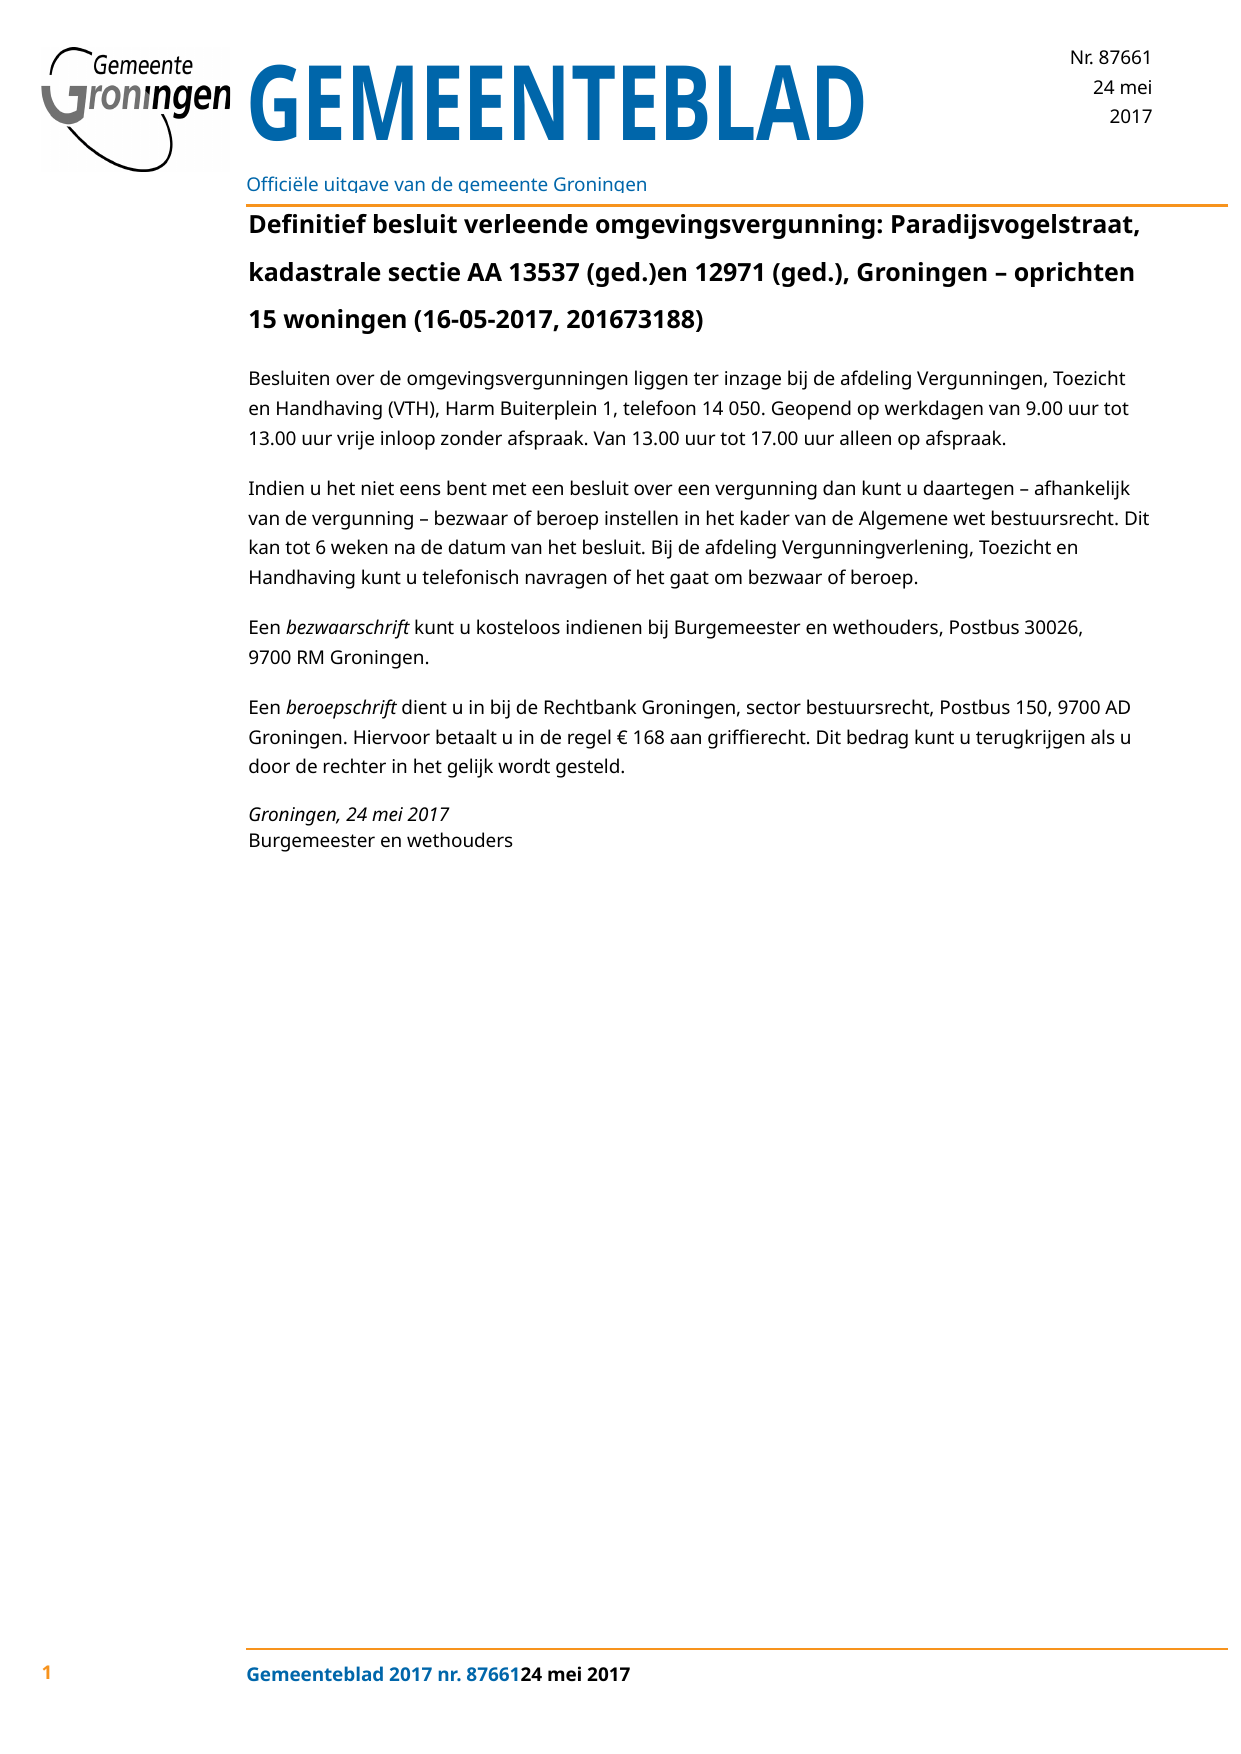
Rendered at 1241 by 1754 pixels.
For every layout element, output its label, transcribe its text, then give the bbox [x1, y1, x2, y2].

text Een beroepschrift dient u in bij de Rechtbank Groningen, sector bestuursrecht, Postbus 150, 9700 AD Groningen. Hiervoor betaalt u in de regel € 168 aan griffierecht. Dit bedrag kunt u terugkrijgen als u door de rechter in het gelijk wordt gesteld. [248, 694, 1152, 779]
text Groningen, 24 mei 2017 [248, 801, 1152, 827]
text Een bezwaarschrift kunt u kosteloos indienen bij Burgemeester en wethouders, Postbus 30026, 9700 RM Groningen. [248, 614, 1152, 669]
text Indien u het niet eens bent met een besluit over een vergunning dan kunt u daartegen – afhankelijk van de vergunning – bezwaar of beroep instellen in het kader van de Algemene wet bestuursrecht. Dit kan tot 6 weken na de datum van het besluit. Bij de afdeling Vergunningverlening, Toezicht en Handhaving kunt u telefonisch navragen of het gaat om bezwaar of beroep. [248, 475, 1152, 589]
text Besluiten over de omgevingsvergunningen liggen ter inzage bij de afdeling Vergunningen, Toezicht en Handhaving (VTH), Harm Buiterplein 1, telefoon 14 050. Geopend op werkdagen van 9.00 uur tot 13.00 uur vrije inloop zonder afspraak. Van 13.00 uur tot 17.00 uur alleen op afspraak. [248, 366, 1152, 450]
picture [41, 47, 231, 172]
text Burgemeester en wethouders [248, 827, 1152, 853]
text Definitief besluit verleende omgevingsvergunning: Paradijsvogelstraat, kadastrale sectie AA 13537 (ged.)en 12971 (ged.), Groningen – oprichten 15 woningen (16-05-2017, 201673188) [248, 207, 1152, 336]
